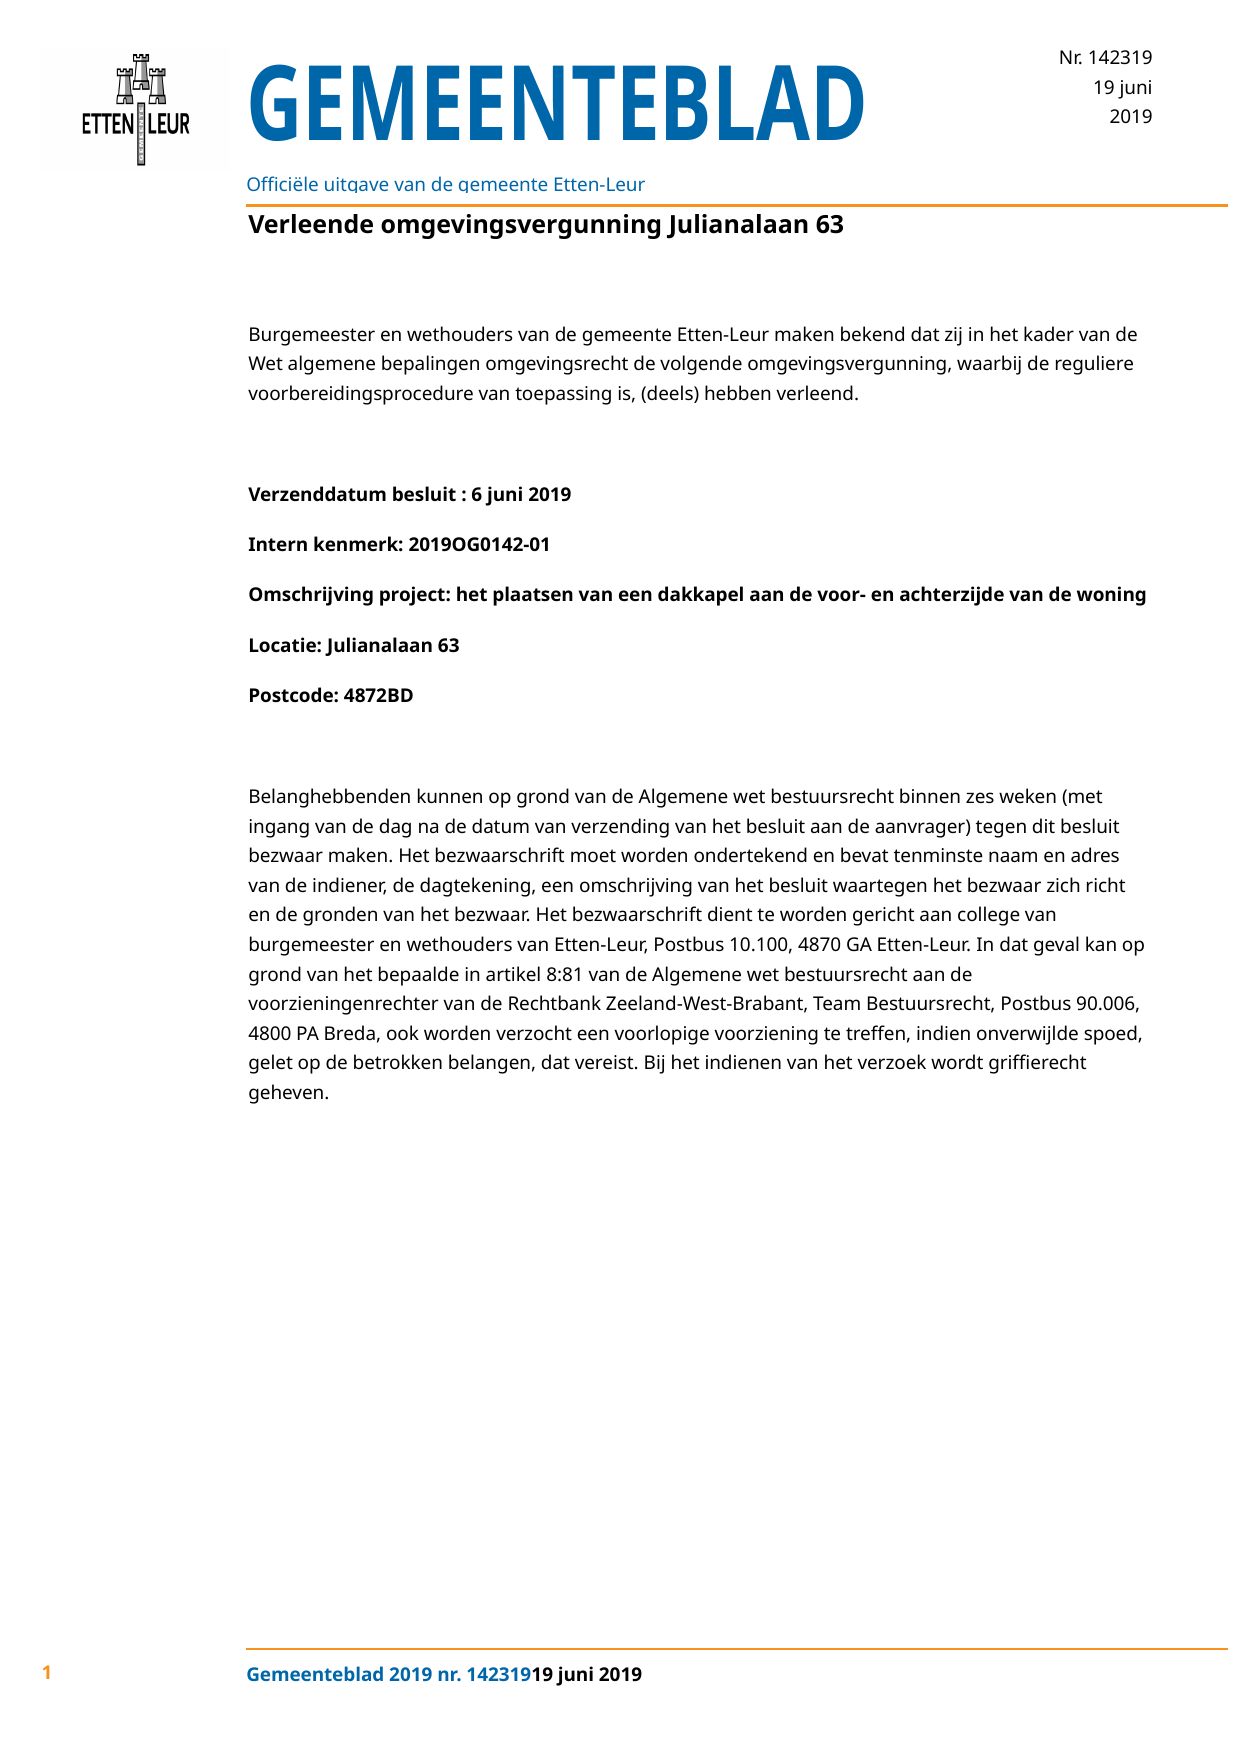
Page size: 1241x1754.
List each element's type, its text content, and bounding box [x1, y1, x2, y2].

text Belanghebbenden kunnen op grond van de Algemene wet bestuursrecht binnen zes weken (met ingang van de dag na de datum van verzending van het besluit aan de aanvrager) tegen dit besluit bezwaar maken. Het bezwaarschrift moet worden ondertekend en bevat tenminste naam en adres van de indiener, de dagtekening, een omschrijving van het besluit waartegen het bezwaar zich richt en de gronden van het bezwaar. Het bezwaarschrift dient te worden gericht aan college van burgemeester en wethouders van Etten-Leur, Postbus 10.100, 4870 GA Etten-Leur. In dat geval kan op grond van het bepaalde in artikel 8:81 van de Algemene wet bestuursrecht aan de voorzieningenrechter van de Rechtbank Zeeland-West-Brabant, Team Bestuursrecht, Postbus 90.006, 4800 PA Breda, ook worden verzocht een voorlopige voorziening te treffen, indien onverwijlde spoed, gelet op de betrokken belangen, dat vereist. Bij het indienen van het verzoek wordt griffierecht geheven. [248, 783, 1152, 1105]
text Burgemeester en wethouders van de gemeente Etten-Leur maken bekend dat zij in het kader van de Wet algemene bepalingen omgevingsrecht de volgende omgevingsvergunning, waarbij de reguliere voorbereidingsprocedure van toepassing is, (deels) hebben verleend. [248, 321, 1152, 406]
picture [41, 47, 231, 172]
text Intern kenmerk: 2019OG0142-01 [248, 531, 1152, 557]
text Verzenddatum besluit : 6 juni 2019 [248, 481, 1152, 506]
text Omschrijving project: het plaatsen van een dakkapel aan de voor- en achterzijde van de woning [248, 582, 1152, 607]
text Locatie: Julianalaan 63 [248, 632, 1152, 658]
text Postcode: 4872BD [248, 682, 1152, 708]
text Verleende omgevingsvergunning Julianalaan 63 [248, 207, 1152, 241]
